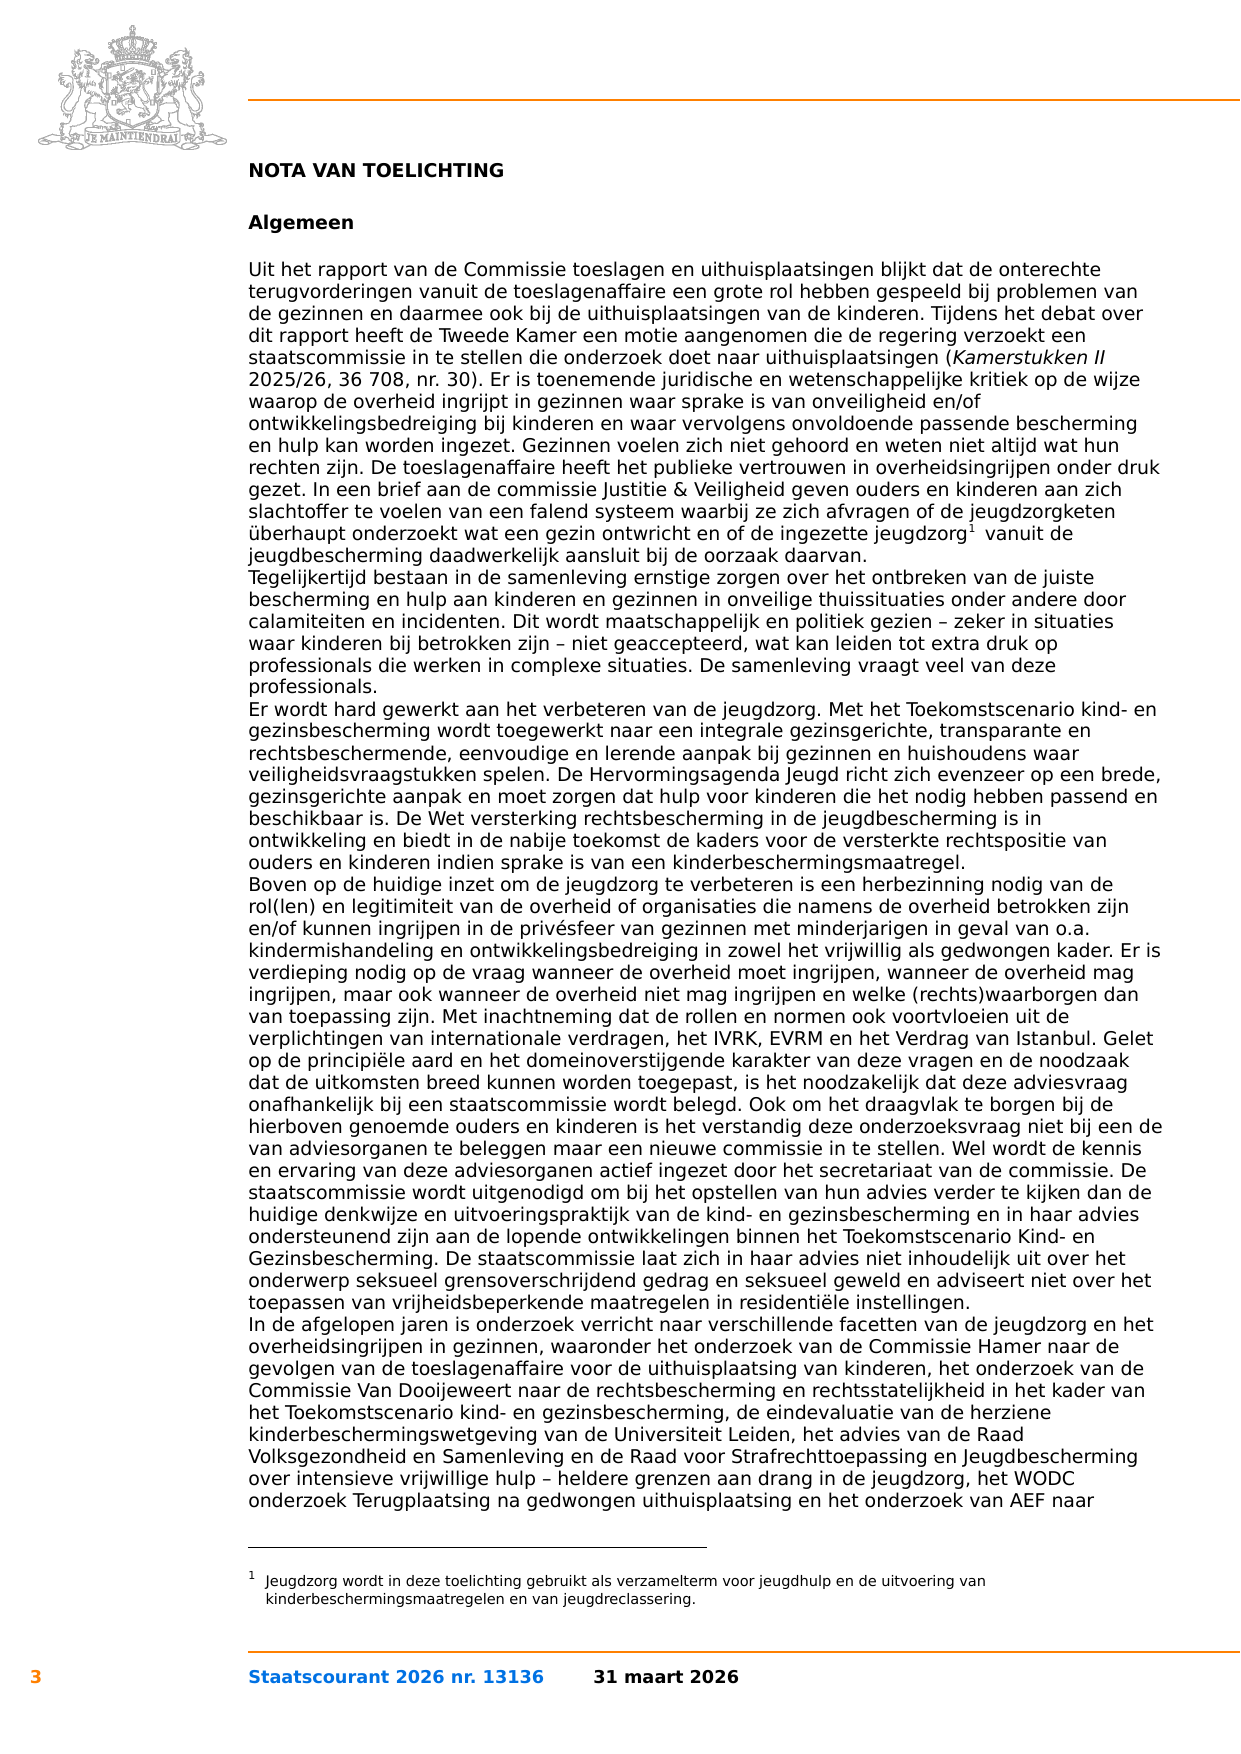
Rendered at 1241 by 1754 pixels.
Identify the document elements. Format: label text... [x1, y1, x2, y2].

text In de afgelopen jaren is onderzoek verricht naar verschillende facetten van de jeugdzorg en het overheidsingrijpen in gezinnen, waaronder het onderzoek van de Commissie Hamer naar de gevolgen van de toeslagenaffaire voor de uithuisplaatsing van kinderen, het onderzoek van de Commissie Van Dooijeweert naar de rechtsbescherming en rechtsstatelijkheid in het kader van het Toekomstscenario kind- en gezinsbescherming, de eindevaluatie van de herziene kinderbeschermingswetgeving van de Universiteit Leiden, het advies van de Raad Volksgezondheid en Samenleving en de Raad voor Strafrechttoepassing en Jeugdbescherming over intensieve vrijwillige hulp – heldere grenzen aan drang in de jeugdzorg, het WODC onderzoek Terugplaatsing na gedwongen uithuisplaatsing en het onderzoek van AEF naar [248, 1314, 1163, 1512]
text Tegelijkertijd bestaan in de samenleving ernstige zorgen over het ontbreken van de juiste bescherming en hulp aan kinderen en gezinnen in onveilige thuissituaties onder andere door calamiteiten en incidenten. Dit wordt maatschappelijk en politiek gezien – zeker in situaties waar kinderen bij betrokken zijn – niet geaccepteerd, wat kan leiden tot extra druk op professionals die werken in complexe situaties. De samenleving vraagt veel van deze professionals. [248, 567, 1163, 698]
text Boven op de huidige inzet om de jeugdzorg te verbeteren is een herbezinning nodig van de rol(len) en legitimiteit van de overheid of organisaties die namens de overheid betrokken zijn en/of kunnen ingrijpen in de privésfeer van gezinnen met minderjarigen in geval van o.a. kindermishandeling en ontwikkelingsbedreiging in zowel het vrijwillig als gedwongen kader. Er is verdieping nodig op de vraag wanneer de overheid moet ingrijpen, wanneer de overheid mag ingrijpen, maar ook wanneer de overheid niet mag ingrijpen en welke (rechts)waarborgen dan van toepassing zijn. Met inachtneming dat de rollen en normen ook voortvloeien uit de verplichtingen van internationale verdragen, het IVRK, EVRM en het Verdrag van Istanbul. Gelet op de principiële aard en het domeinoverstijgende karakter van deze vragen en de noodzaak dat de uitkomsten breed kunnen worden toegepast, is het noodzakelijk dat deze adviesvraag onafhankelijk bij een staatscommissie wordt belegd. Ook om het draagvlak te borgen bij de hierboven genoemde ouders en kinderen is het verstandig deze onderzoeksvraag niet bij een de van adviesorganen te beleggen maar een nieuwe commissie in te stellen. Wel wordt de kennis en ervaring van deze adviesorganen actief ingezet door het secretariaat van de commissie. De staatscommissie wordt uitgenodigd om bij het opstellen van hun advies verder te kijken dan de huidige denkwijze en uitvoeringspraktijk van de kind- en gezinsbescherming en in haar advies ondersteunend zijn aan de lopende ontwikkelingen binnen het Toekomstscenario Kind- en Gezinsbescherming. De staatscommissie laat zich in haar advies niet inhoudelijk uit over het onderwerp seksueel grensoverschrijdend gedrag en seksueel geweld en adviseert niet over het toepassen van vrijheidsbeperkende maatregelen in residentiële instellingen. [248, 874, 1163, 1314]
text Uit het rapport van de Commissie toeslagen en uithuisplaatsingen blijkt dat de onterechte terugvorderingen vanuit de toeslagenaffaire een grote rol hebben gespeeld bij problemen van de gezinnen en daarmee ook bij de uithuisplaatsingen van de kinderen. Tijdens het debat over dit rapport heeft de Tweede Kamer een motie aangenomen die de regering verzoekt een staatscommissie in te stellen die onderzoek doet naar uithuisplaatsingen (Kamerstukken II 2025/26, 36 708, nr. 30). Er is toenemende juridische en wetenschappelijke kritiek op de wijze waarop de overheid ingrijpt in gezinnen waar sprake is van onveiligheid en/of ontwikkelingsbedreiging bij kinderen en waar vervolgens onvoldoende passende bescherming en hulp kan worden ingezet. Gezinnen voelen zich niet gehoord en weten niet altijd wat hun rechten zijn. De toeslagenaffaire heeft het publieke vertrouwen in overheidsingrijpen onder druk gezet. In een brief aan de commissie Justitie & Veiligheid geven ouders en kinderen aan zich slachtoffer te voelen van een falend systeem waarbij ze zich afvragen of de jeugdzorgketen überhaupt onderzoekt wat een gezin ontwricht en of de ingezette jeugdzorg vanuit de jeugdbescherming daadwerkelijk aansluit bij de oorzaak daarvan. [248, 259, 1163, 567]
text Jeugdzorg wordt in deze toelichting gebruikt als verzamelterm voor jeugdhulp en de uitvoering van kinderbeschermingsmaatregelen en van jeugdreclassering. [248, 1569, 1163, 1608]
text Er wordt hard gewerkt aan het verbeteren van de jeugdzorg. Met het Toekomstscenario kind- en gezinsbescherming wordt toegewerkt naar een integrale gezinsgerichte, transparante en rechtsbeschermende, eenvoudige en lerende aanpak bij gezinnen en huishoudens waar veiligheidsvraagstukken spelen. De Hervormingsagenda Jeugd richt zich evenzeer op een brede, gezinsgerichte aanpak en moet zorgen dat hulp voor kinderen die het nodig hebben passend en beschikbaar is. De Wet versterking rechtsbescherming in de jeugdbescherming is in ontwikkeling en biedt in de nabije toekomst de kaders voor de versterkte rechtspositie van ouders en kinderen indien sprake is van een kinderbeschermingsmaatregel. [248, 698, 1163, 874]
picture [38, 25, 227, 150]
subtitle Algemeen [248, 212, 1163, 234]
subtitle NOTA VAN TOELICHTING [248, 160, 1163, 182]
